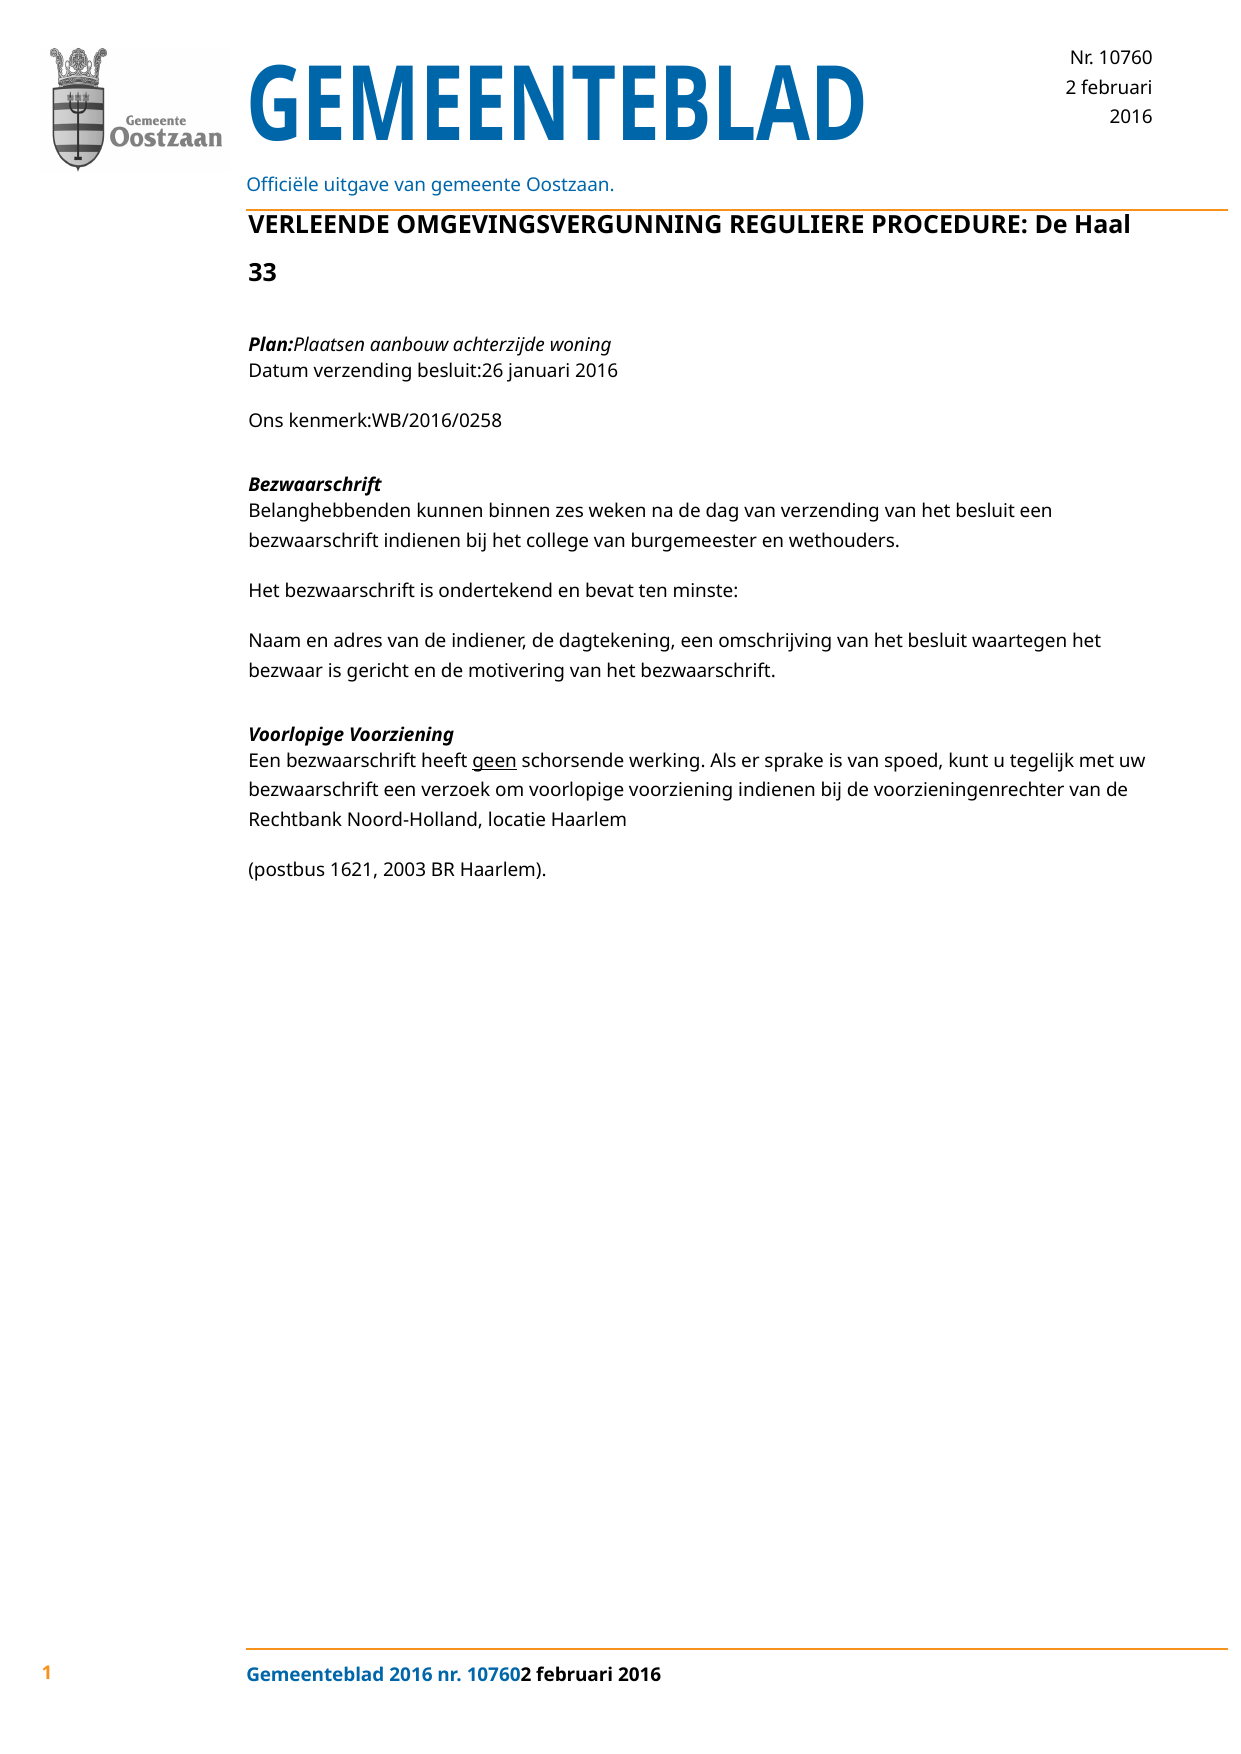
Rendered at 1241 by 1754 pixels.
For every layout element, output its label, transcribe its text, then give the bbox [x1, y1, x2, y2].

picture [41, 47, 231, 172]
text Bezwaarschrift [248, 472, 1152, 497]
text Belanghebbenden kunnen binnen zes weken na de dag van verzending van het besluit een bezwaarschrift indienen bij het college van burgemeester en wethouders. [248, 497, 1152, 553]
text VERLEENDE OMGEVINGSVERGUNNING REGULIERE PROCEDURE: De Haal 33 [248, 211, 1152, 288]
text Datum verzending besluit:26 januari 2016 [248, 357, 1152, 383]
text Een bezwaarschrift heeft geen schorsende werking. Als er sprake is van spoed, kunt u tegelijk met uw bezwaarschrift een verzoek om voorlopige voorziening indienen bij de voorzieningenrechter van de Rechtbank Noord-Holland, locatie Haarlem [248, 747, 1152, 832]
text Naam en adres van de indiener, de dagtekening, een omschrijving van het besluit waartegen het bezwaar is gericht en de motivering van het bezwaarschrift. [248, 628, 1152, 683]
text (postbus 1621, 2003 BR Haarlem). [248, 857, 1152, 882]
text Het bezwaarschrift is ondertekend en bevat ten minste: [248, 577, 1152, 603]
text Voorlopige Voorziening [248, 721, 1152, 747]
text Ons kenmerk:WB/2016/0258 [248, 408, 1152, 433]
text Plan:Plaatsen aanbouw achterzijde woning [248, 331, 1152, 357]
